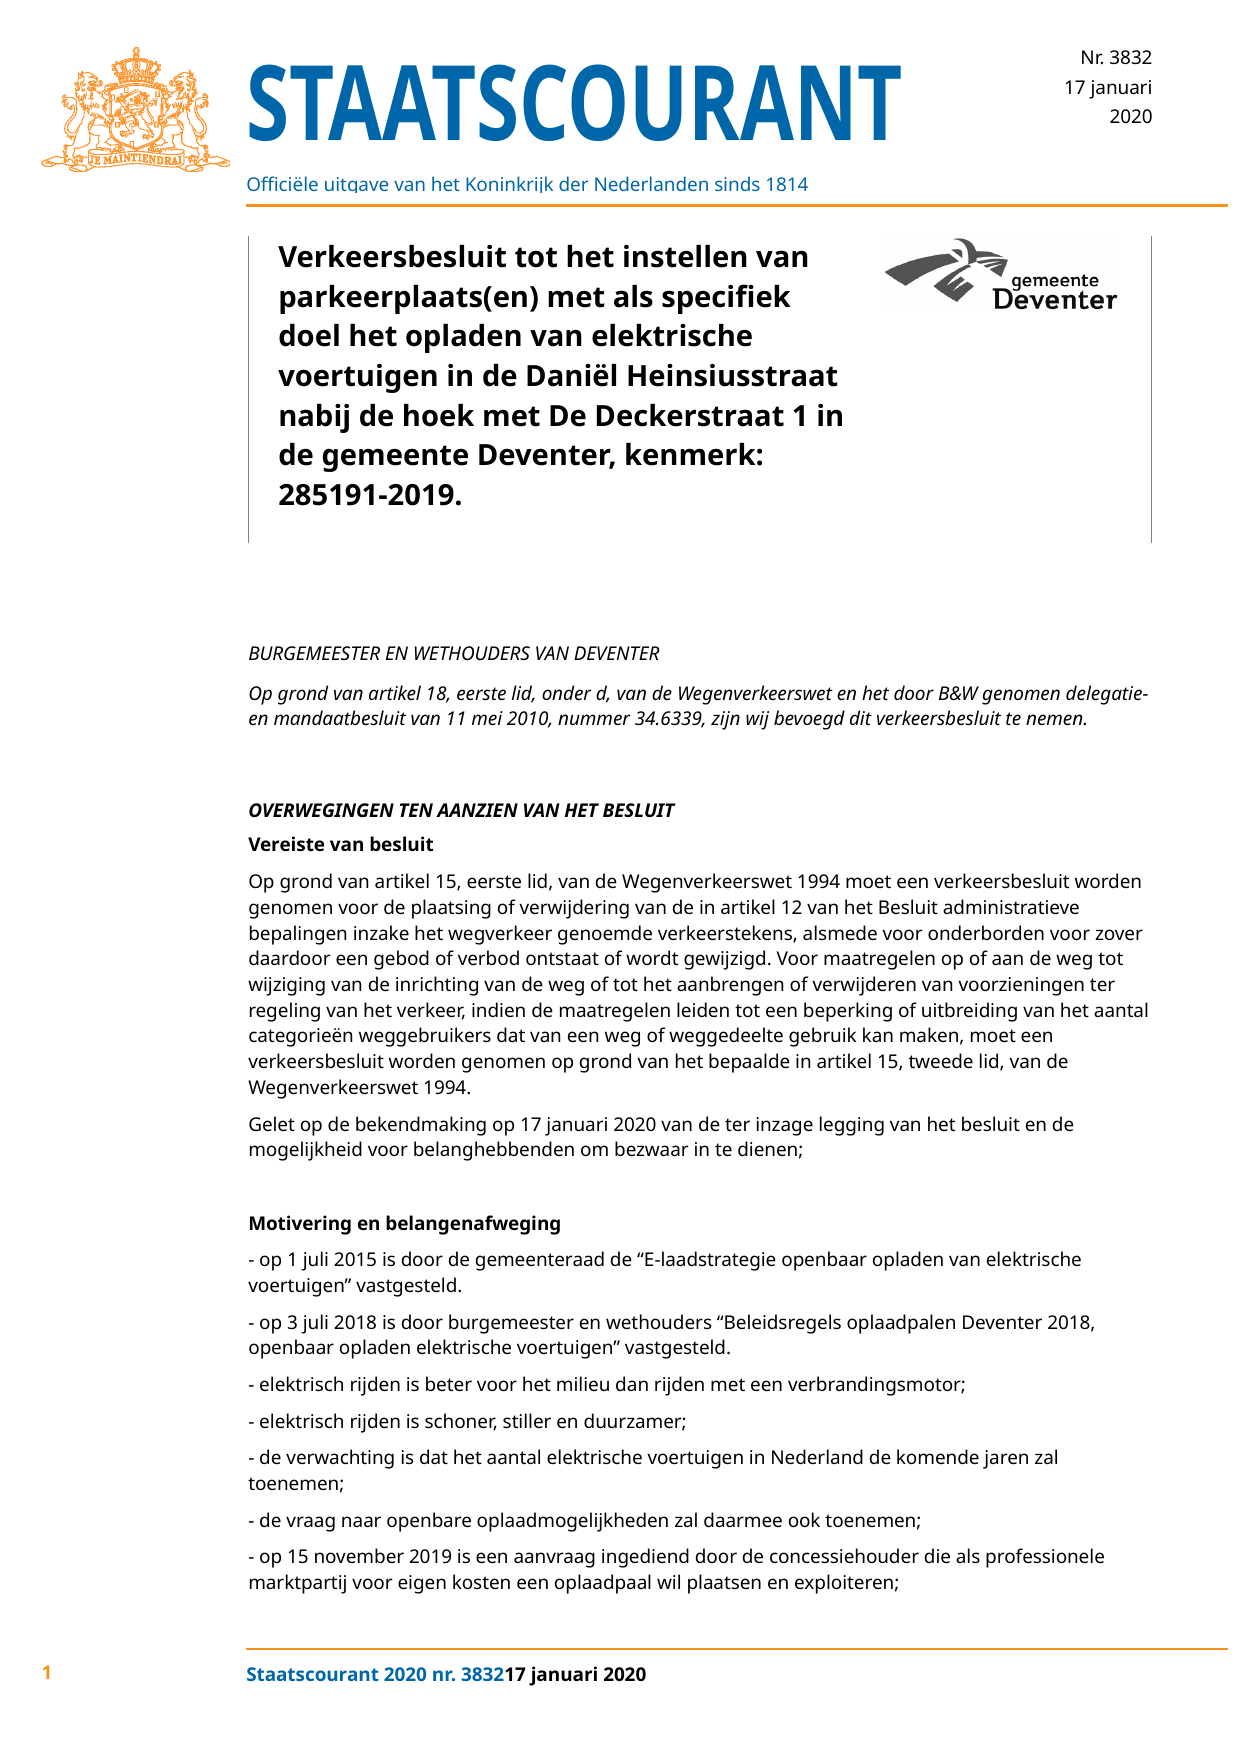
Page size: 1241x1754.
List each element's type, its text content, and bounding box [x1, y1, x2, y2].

text - de verwachting is dat het aantal elektrische voertuigen in Nederland de komende jaren zal toenemen; [248, 1444, 1152, 1496]
text Op grond van artikel 15, eerste lid, van de Wegenverkeerswet 1994 moet een verkeersbesluit worden genomen voor de plaatsing of verwijdering van de in artikel 12 van het Besluit administratieve bepalingen inzake het wegverkeer genoemde verkeerstekens, alsmede voor onderborden voor zover daardoor een gebod of verbod ontstaat of wordt gewijzigd. Voor maatregelen op of aan de weg tot wijziging van de inrichting van de weg of tot het aanbrengen of verwijderen van voorzieningen ter regeling van het verkeer, indien de maatregelen leiden tot een beperking of uitbreiding van het aantal categorieën weggebruikers dat van een weg of weggedeelte gebruik kan maken, moet een verkeersbesluit worden genomen op grond van het bepaalde in artikel 15, tweede lid, van de Wegenverkeerswet 1994. [248, 868, 1152, 1100]
table_header [850, 236, 1151, 543]
text - op 1 juli 2015 is door de gemeenteraad de “E-laadstrategie openbaar opladen van elektrische voertuigen” vastgesteld. [248, 1246, 1152, 1298]
text Gelet op de bekendmaking op 17 januari 2020 van de ter inzage legging van het besluit en de mogelijkheid voor belanghebbenden om bezwaar in te dienen; [248, 1111, 1152, 1162]
text Vereiste van besluit [248, 832, 1152, 857]
picture [882, 236, 1119, 311]
text - op 3 juli 2018 is door burgemeester en wethouders “Beleidsregels oplaadpalen Deventer 2018, openbaar opladen elektrische voertuigen” vastgesteld. [248, 1309, 1152, 1360]
text - elektrisch rijden is beter voor het milieu dan rijden met een verbrandingsmotor; [248, 1371, 1152, 1397]
text BURGEMEESTER EN WETHOUDERS VAN DEVENTER [248, 640, 1152, 666]
text - de vraag naar openbare oplaadmogelijkheden zal daarmee ook toenemen; [248, 1507, 1152, 1533]
text Op grond van artikel 18, eerste lid, onder d, van de Wegenverkeerswet en het door B&W genomen delegatie- en mandaatbesluit van 11 mei 2010, nummer 34.6339, zijn wij bevoegd dit verkeersbesluit te nemen. [248, 680, 1152, 731]
table_header Verkeersbesluit tot het instellen van parkeerplaats(en) met als specifiek doel het opladen van elektrische voertuigen in de Daniël Heinsiusstraat nabij de hoek met De Deckerstraat 1 in de gemeente Deventer, kenmerk: 285191-2019. [249, 236, 850, 543]
picture [41, 47, 231, 172]
text Motivering en belangenafweging [248, 1210, 1152, 1236]
text OVERWEGINGEN TEN AANZIEN VAN HET BESLUIT [248, 797, 1152, 823]
text - elektrisch rijden is schoner, stiller en duurzamer; [248, 1408, 1152, 1434]
text - op 15 november 2019 is een aanvraag ingediend door de concessiehouder die als professionele marktpartij voor eigen kosten een oplaadpaal wil plaatsen en exploiteren; [248, 1544, 1152, 1595]
